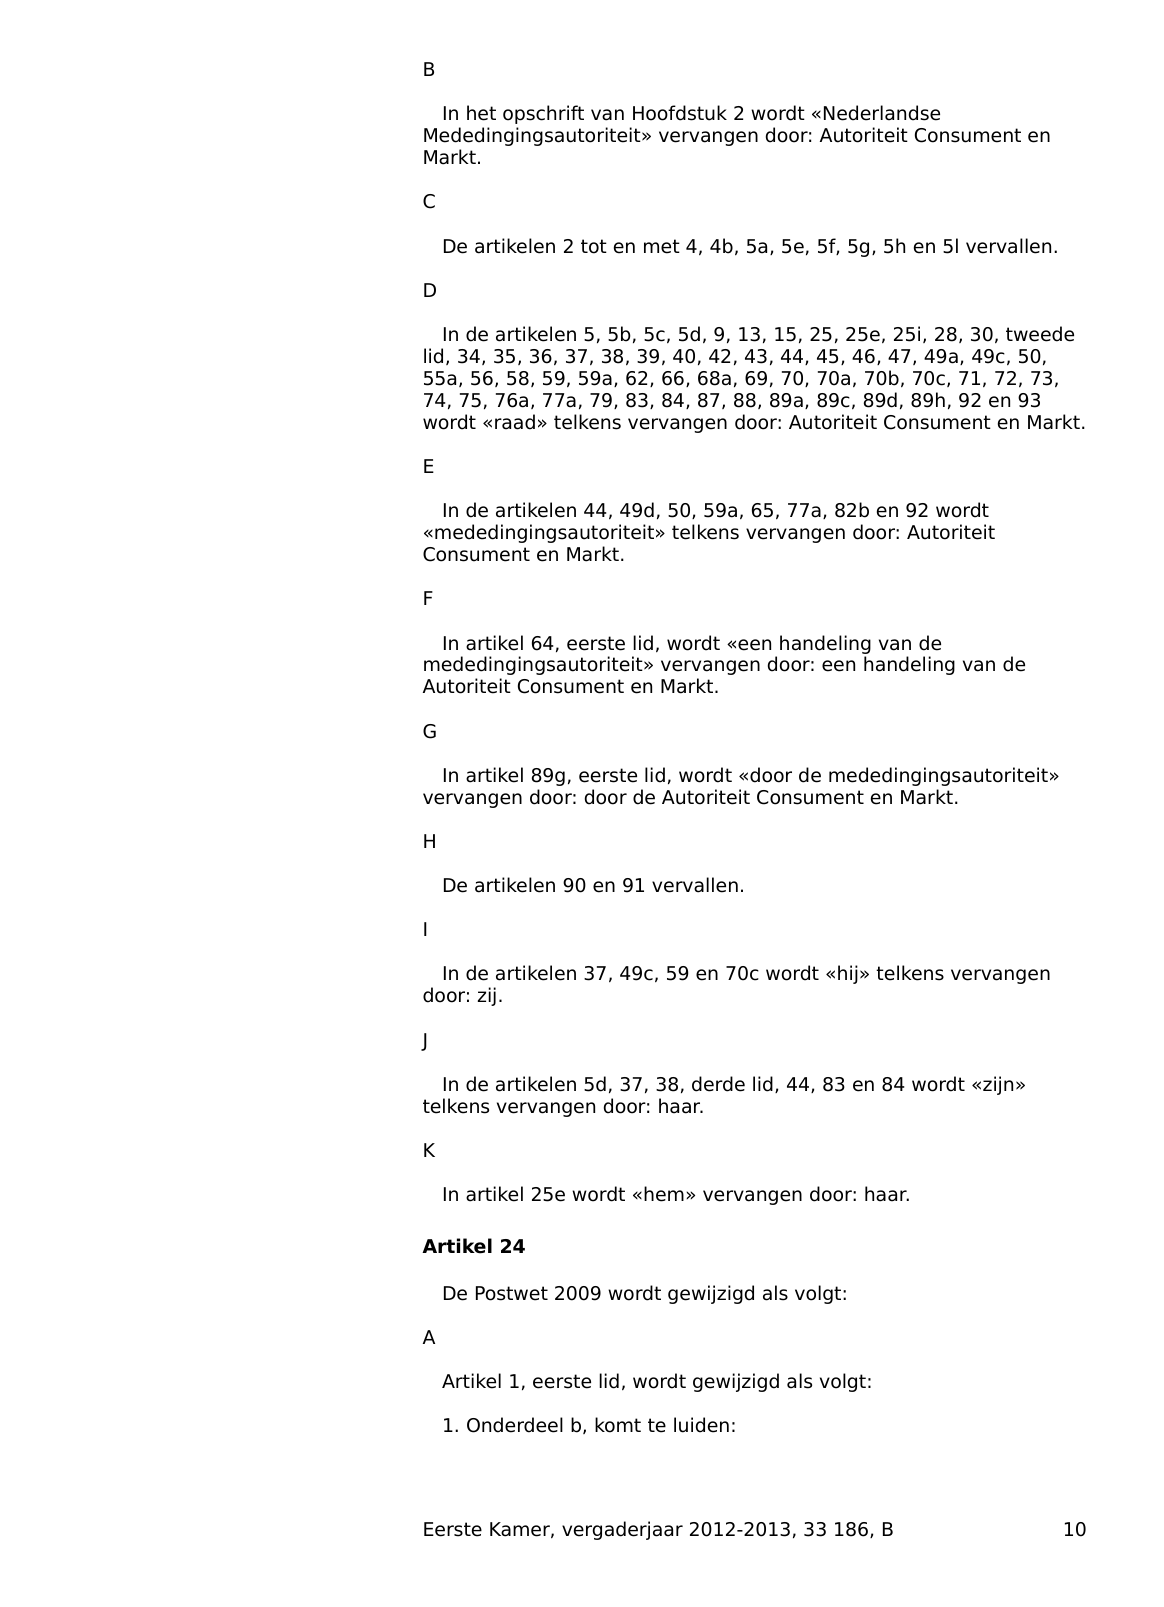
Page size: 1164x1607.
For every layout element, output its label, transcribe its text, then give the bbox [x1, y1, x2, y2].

text A [422, 1327, 1087, 1349]
text De artikelen 2 tot en met 4, 4b, 5a, 5e, 5f, 5g, 5h en 5l vervallen. [422, 236, 1087, 257]
text Artikel 1, eerste lid, wordt gewijzigd als volgt: [422, 1371, 1087, 1393]
text I [422, 919, 1087, 941]
text G [422, 721, 1087, 742]
text In artikel 64, eerste lid, wordt «een handeling van de mededingingsautoriteit» vervangen door: een handeling van de Autoriteit Consument en Markt. [422, 632, 1087, 698]
text H [422, 831, 1087, 853]
text In de artikelen 5, 5b, 5c, 5d, 9, 13, 15, 25, 25e, 25i, 28, 30, tweede lid, 34, 35, 36, 37, 38, 39, 40, 42, 43, 44, 45, 46, 47, 49a, 49c, 50, 55a, 56, 58, 59, 59a, 62, 66, 68a, 69, 70, 70a, 70b, 70c, 71, 72, 73, 74, 75, 76a, 77a, 79, 83, 84, 87, 88, 89a, 89c, 89d, 89h, 92 en 93 wordt «raad» telkens vervangen door: Autoriteit Consument en Markt. [422, 324, 1087, 434]
text D [422, 280, 1087, 302]
text De artikelen 90 en 91 vervallen. [422, 875, 1087, 897]
text B [422, 59, 1087, 81]
text 1. Onderdeel b, komt te luiden: [422, 1415, 1087, 1437]
text K [422, 1140, 1087, 1162]
text F [422, 588, 1087, 610]
text J [422, 1029, 1087, 1051]
text In de artikelen 5d, 37, 38, derde lid, 44, 83 en 84 wordt «zijn» telkens vervangen door: haar. [422, 1074, 1087, 1118]
text In de artikelen 37, 49c, 59 en 70c wordt «hij» telkens vervangen door: zij. [422, 963, 1087, 1007]
text In artikel 25e wordt «hem» vervangen door: haar. [422, 1184, 1087, 1206]
text In artikel 89g, eerste lid, wordt «door de mededingingsautoriteit» vervangen door: door de Autoriteit Consument en Markt. [422, 765, 1087, 809]
subtitle Artikel 24 [422, 1236, 1087, 1258]
text E [422, 456, 1087, 478]
text De Postwet 2009 wordt gewijzigd als volgt: [422, 1283, 1087, 1305]
text In de artikelen 44, 49d, 50, 59a, 65, 77a, 82b en 92 wordt «mededingingsautoriteit» telkens vervangen door: Autoriteit Consument en Markt. [422, 500, 1087, 566]
text C [422, 191, 1087, 213]
text In het opschrift van Hoofdstuk 2 wordt «Nederlandse Mededingingsautoriteit» vervangen door: Autoriteit Consument en Markt. [422, 103, 1087, 169]
